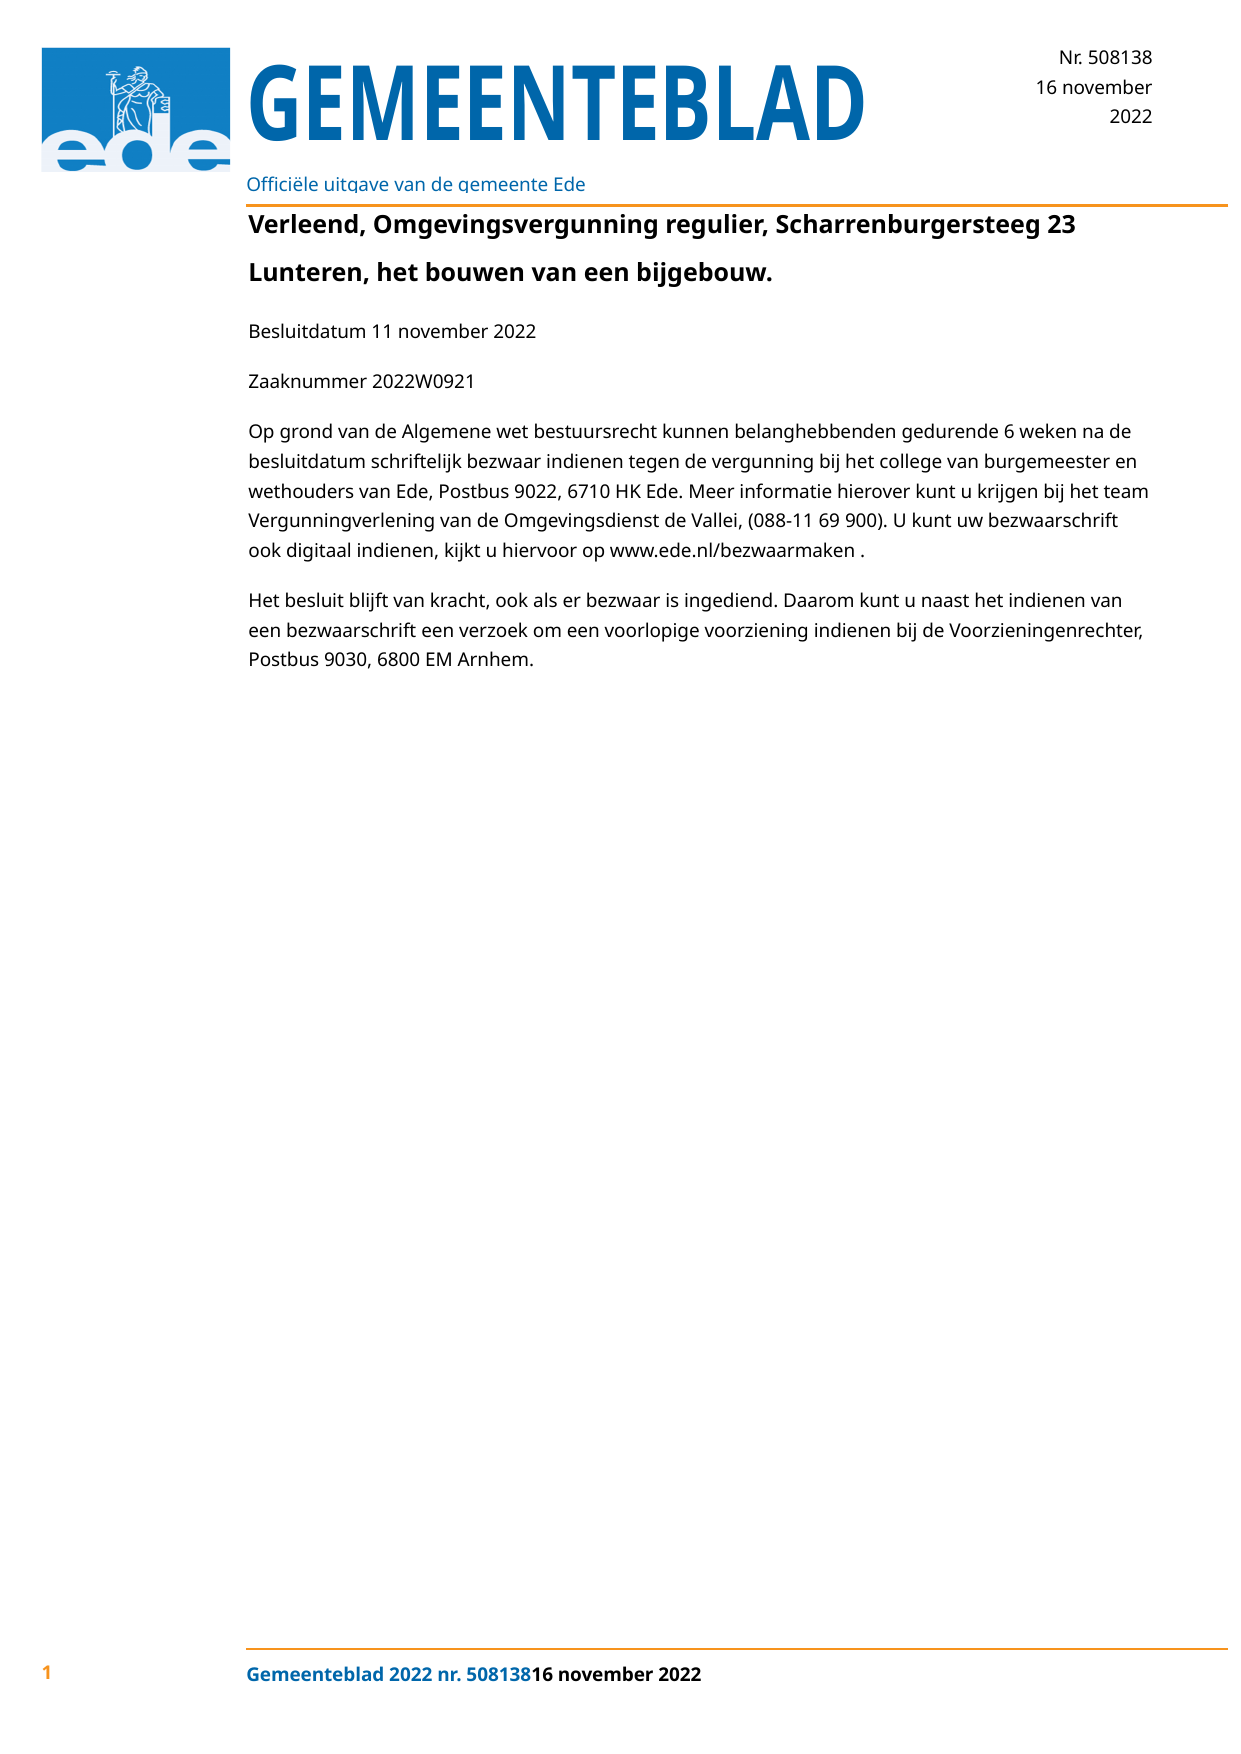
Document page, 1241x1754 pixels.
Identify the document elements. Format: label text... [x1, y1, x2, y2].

text Besluitdatum 11 november 2022 [248, 318, 1152, 344]
text Op grond van de Algemene wet bestuursrecht kunnen belanghebbenden gedurende 6 weken na de besluitdatum schriftelijk bezwaar indienen tegen de vergunning bij het college van burgemeester en wethouders van Ede, Postbus 9022, 6710 HK Ede. Meer informatie hierover kunt u krijgen bij het team Vergunningverlening van de Omgevingsdienst de Vallei, (088-11 69 900). U kunt uw bezwaarschrift ook digitaal indienen, kijkt u hiervoor op www.ede.nl/bezwaarmaken . [248, 419, 1152, 563]
picture [41, 47, 231, 172]
text Verleend, Omgevingsvergunning regulier, Scharrenburgersteeg 23 Lunteren, het bouwen van een bijgebouw. [248, 207, 1152, 288]
text Het besluit blijft van kracht, ook als er bezwaar is ingediend. Daarom kunt u naast het indienen van een bezwaarschrift een verzoek om een voorlopige voorziening indienen bij de Voorzieningenrechter, Postbus 9030, 6800 EM Arnhem. [248, 587, 1152, 672]
text Zaaknummer 2022W0921 [248, 368, 1152, 394]
